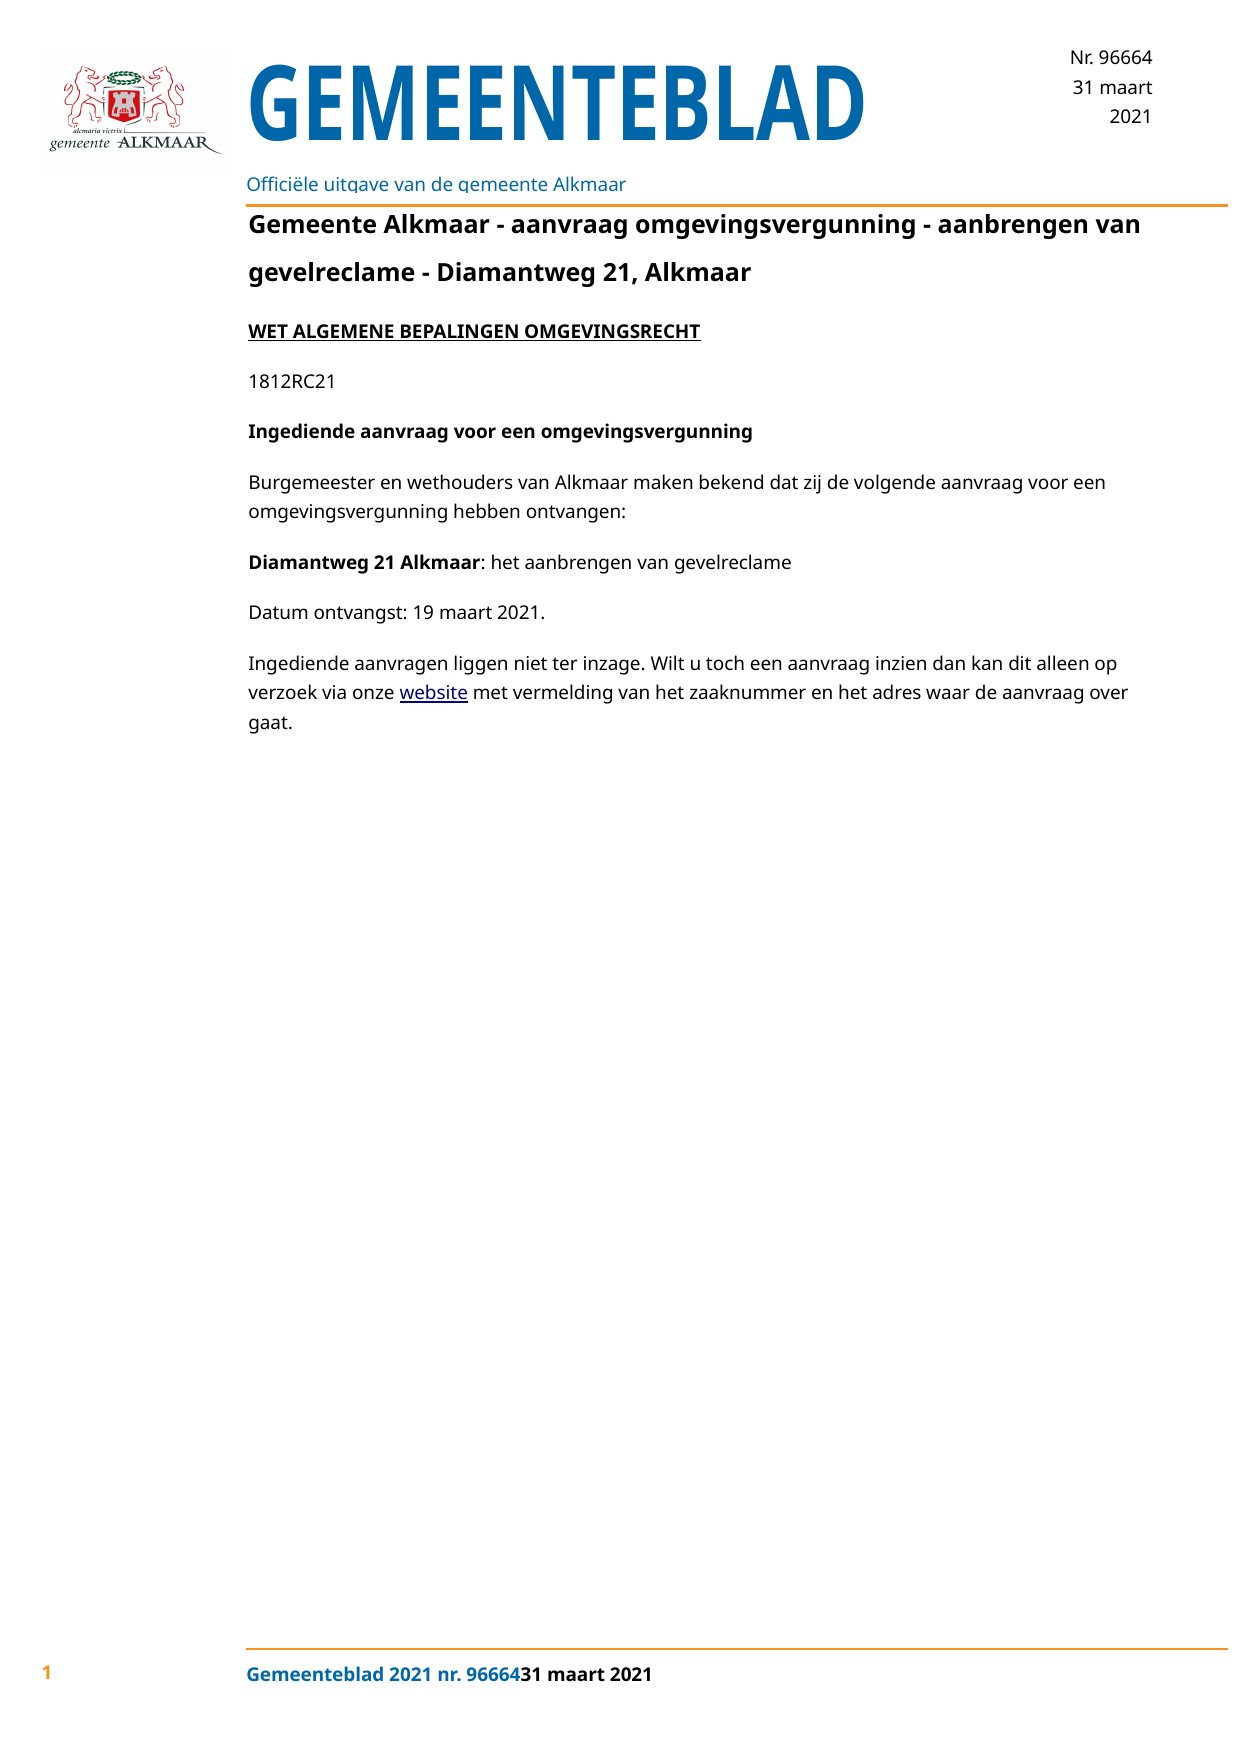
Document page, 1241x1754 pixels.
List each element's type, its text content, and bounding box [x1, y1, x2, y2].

text Burgemeester en wethouders van Alkmaar maken bekend dat zij de volgende aanvraag voor een omgevingsvergunning hebben ontvangen: [248, 469, 1152, 524]
text Gemeente Alkmaar - aanvraag omgevingsvergunning - aanbrengen van gevelreclame - Diamantweg 21, Alkmaar [248, 207, 1152, 288]
text Ingediende aanvragen liggen niet ter inzage. Wilt u toch een aanvraag inzien dan kan dit alleen op verzoek via onze website met vermelding van het zaaknummer en het adres waar de aanvraag over gaat. [248, 650, 1152, 735]
text WET ALGEMENE BEPALINGEN OMGEVINGSRECHT [248, 318, 1152, 344]
text Diamantweg 21 Alkmaar: het aanbrengen van gevelreclame [248, 549, 1152, 575]
picture [41, 47, 231, 172]
text Datum ontvangst: 19 maart 2021. [248, 599, 1152, 625]
text Ingediende aanvraag voor een omgevingsvergunning [248, 419, 1152, 444]
text 1812RC21 [248, 368, 1152, 394]
